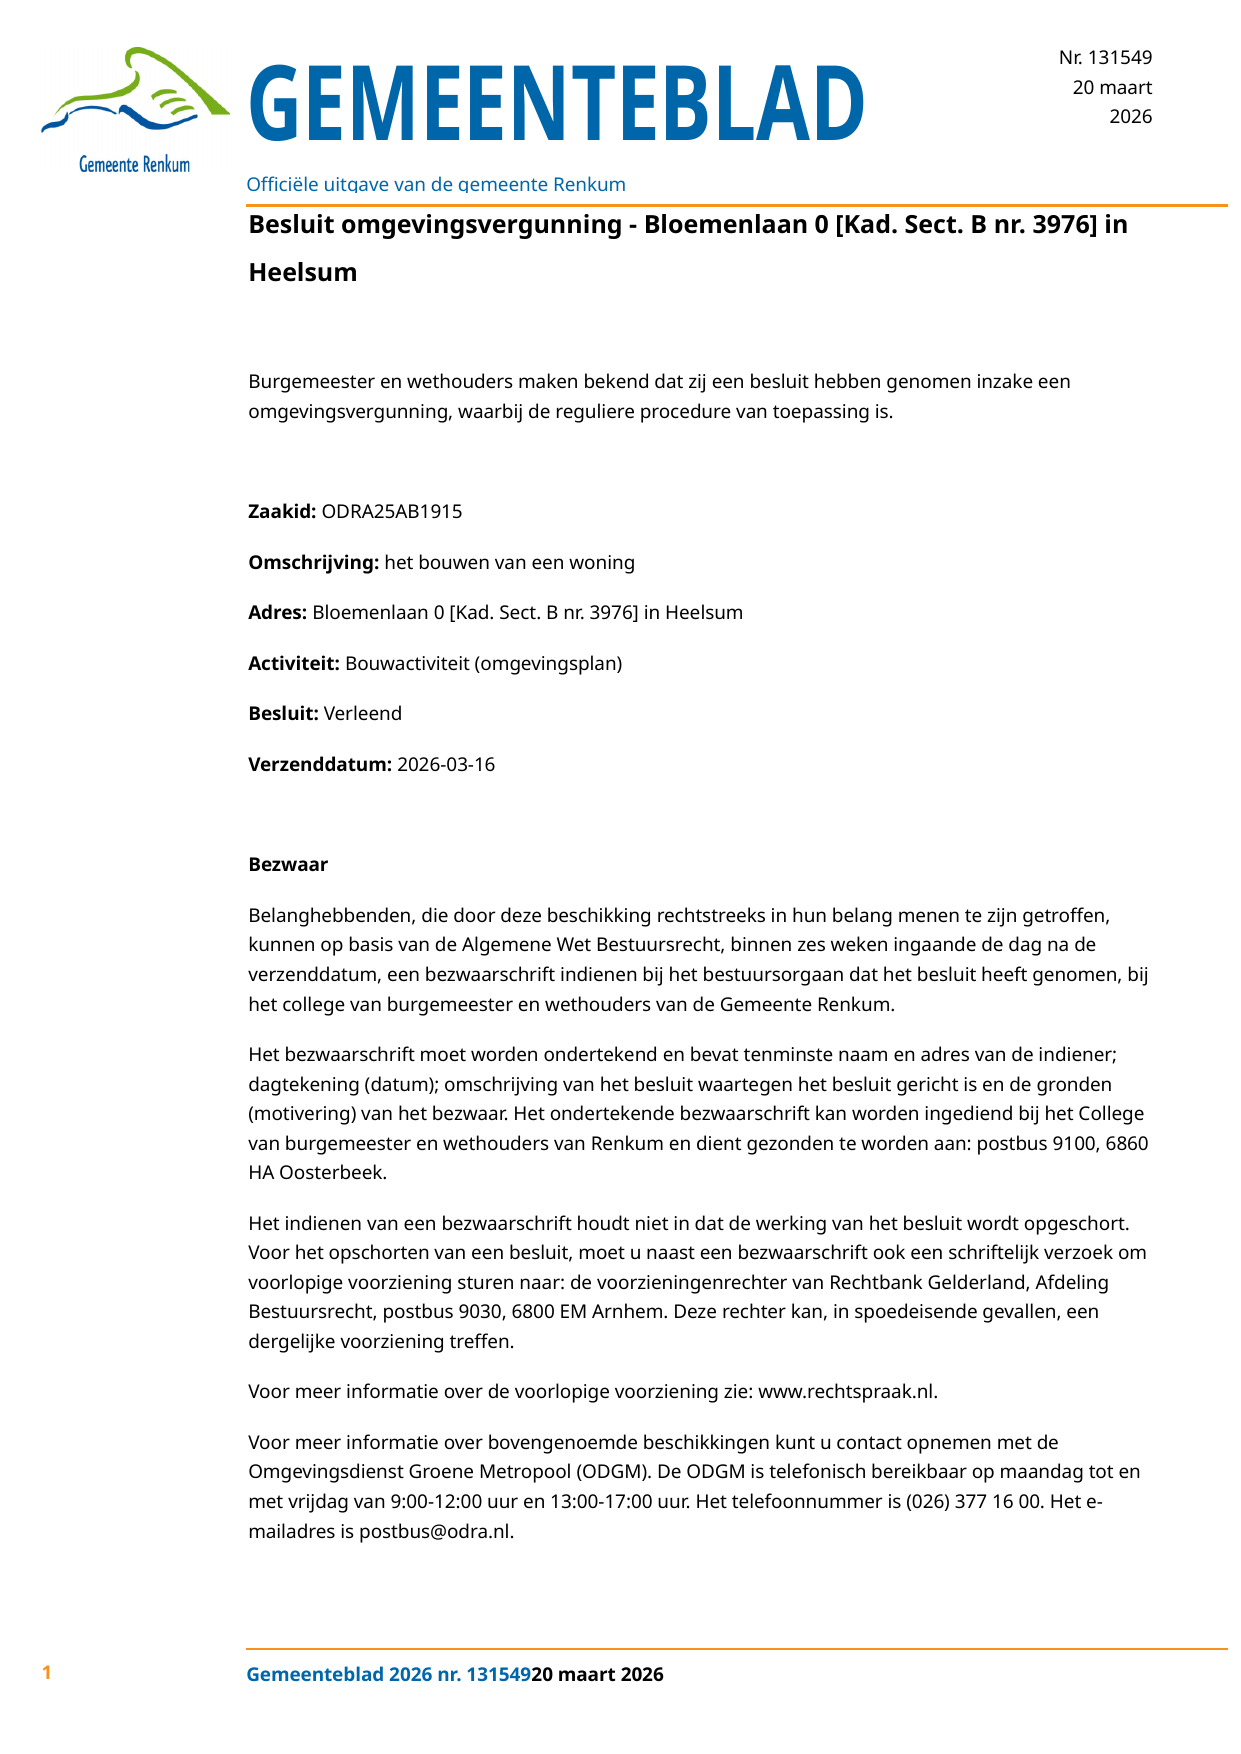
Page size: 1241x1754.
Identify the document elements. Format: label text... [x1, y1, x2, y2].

text Activiteit: Bouwactiviteit (omgevingsplan) [248, 650, 1152, 676]
text Belanghebbenden, die door deze beschikking rechtstreeks in hun belang menen te zijn getroffen, kunnen op basis van de Algemene Wet Bestuursrecht, binnen zes weken ingaande de dag na de verzenddatum, een bezwaarschrift indienen bij het bestuursorgaan dat het besluit heeft genomen, bij het college van burgemeester en wethouders van de Gemeente Renkum. [248, 902, 1152, 1017]
text Verzenddatum: 2026-03-16 [248, 751, 1152, 777]
text Burgemeester en wethouders maken bekend dat zij een besluit hebben genomen inzake een omgevingsvergunning, waarbij de reguliere procedure van toepassing is. [248, 368, 1152, 424]
text Voor meer informatie over bovengenoemde beschikkingen kunt u contact opnemen met de Omgevingsdienst Groene Metropool (ODGM). De ODGM is telefonisch bereikbaar op maandag tot en met vrijdag van 9:00-12:00 uur en 13:00-17:00 uur. Het telefoonnummer is (026) 377 16 00. Het e-mailadres is postbus@odra.nl. [248, 1429, 1152, 1544]
text Adres: Bloemenlaan 0 [Kad. Sect. B nr. 3976] in Heelsum [248, 599, 1152, 625]
text Zaakid: ODRA25AB1915 [248, 499, 1152, 524]
picture [41, 47, 231, 172]
text Besluit omgevingsvergunning - Bloemenlaan 0 [Kad. Sect. B nr. 3976] in Heelsum [248, 207, 1152, 288]
text Omschrijving: het bouwen van een woning [248, 549, 1152, 575]
text Bezwaar [248, 852, 1152, 877]
text Het indienen van een bezwaarschrift houdt niet in dat de werking van het besluit wordt opgeschort. Voor het opschorten van een besluit, moet u naast een bezwaarschrift ook een schriftelijk verzoek om voorlopige voorziening sturen naar: de voorzieningenrechter van Rechtbank Gelderland, Afdeling Bestuursrecht, postbus 9030, 6800 EM Arnhem. Deze rechter kan, in spoedeisende gevallen, een dergelijke voorziening treffen. [248, 1210, 1152, 1354]
text Het bezwaarschrift moet worden ondertekend en bevat tenminste naam en adres van de indiener; dagtekening (datum); omschrijving van het besluit waartegen het besluit gericht is en de gronden (motivering) van het bezwaar. Het ondertekende bezwaarschrift kan worden ingediend bij het College van burgemeester en wethouders van Renkum en dient gezonden te worden aan: postbus 9100, 6860 HA Oosterbeek. [248, 1041, 1152, 1185]
text Besluit: Verleend [248, 700, 1152, 726]
text Voor meer informatie over de voorlopige voorziening zie: www.rechtspraak.nl. [248, 1379, 1152, 1404]
